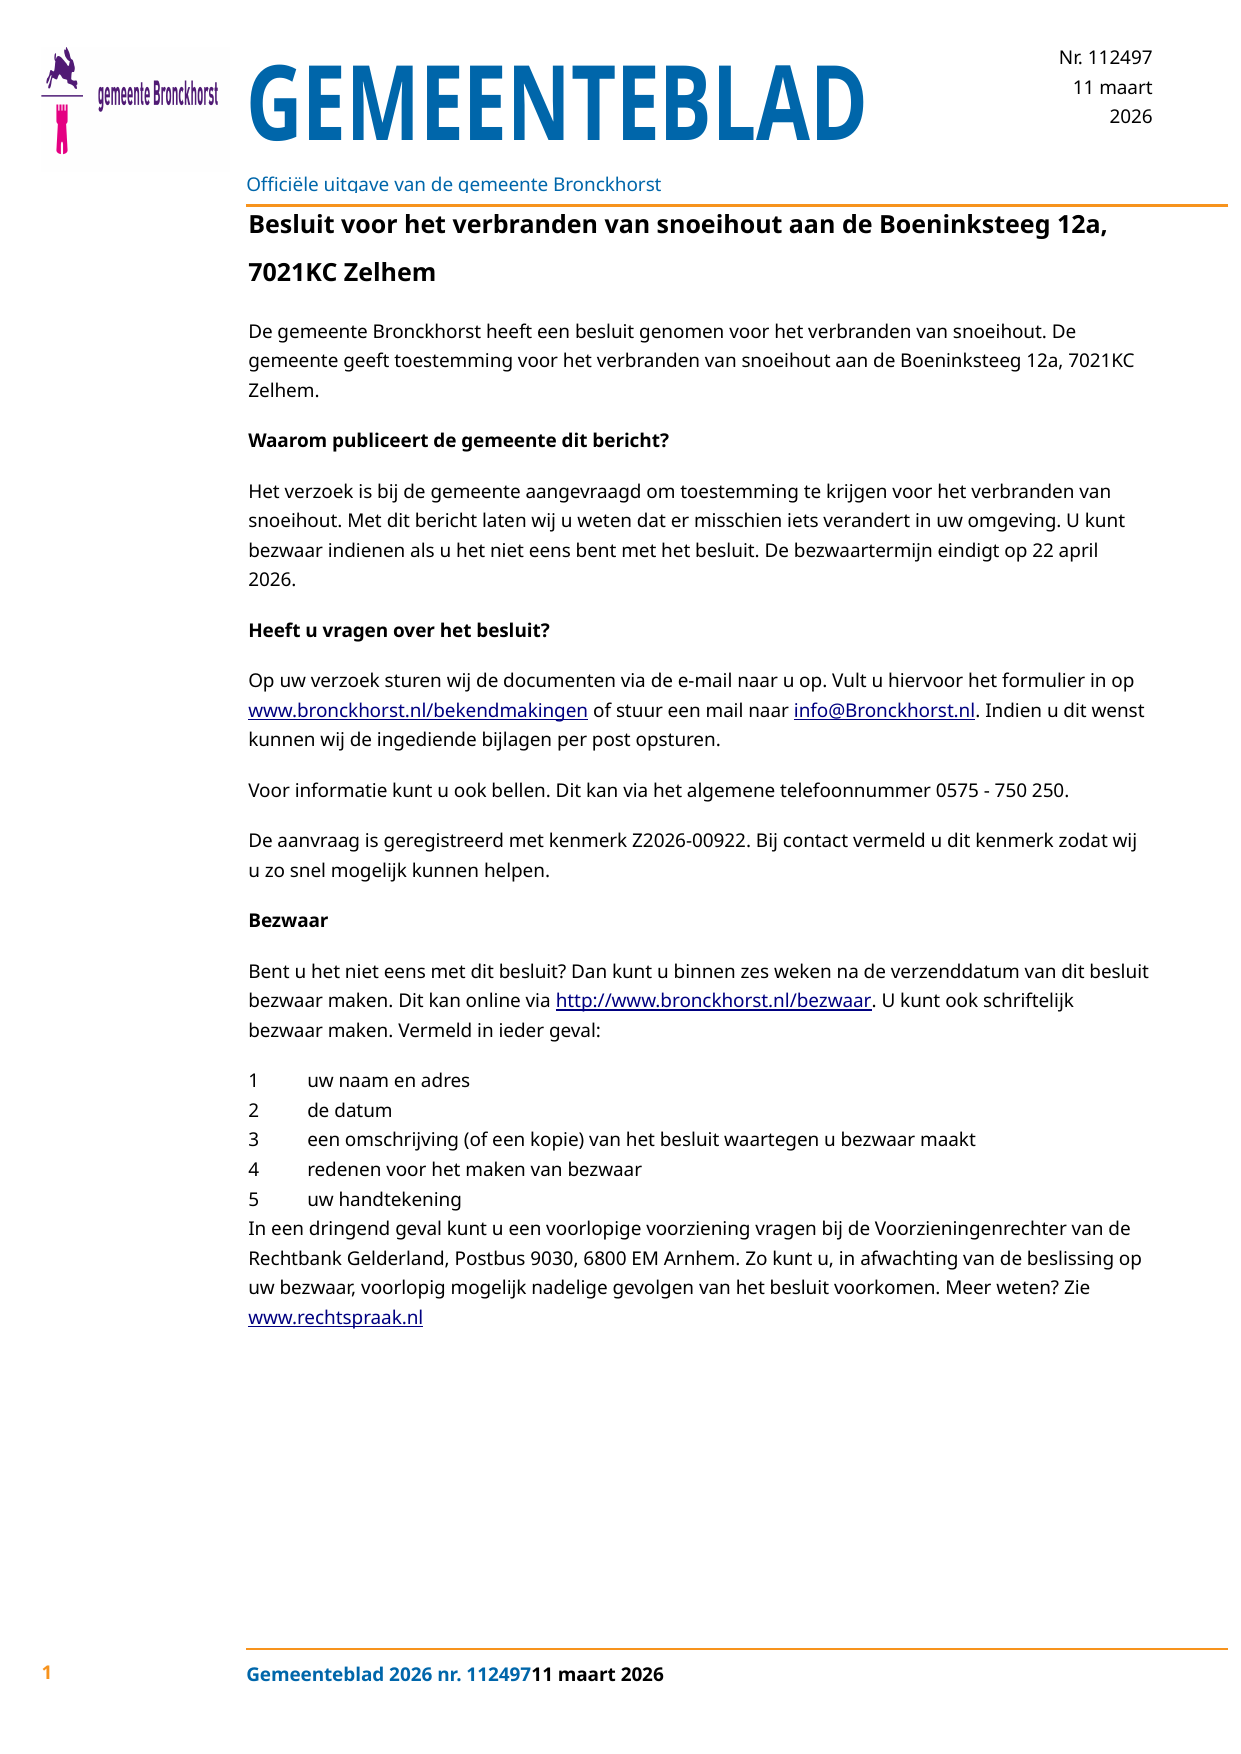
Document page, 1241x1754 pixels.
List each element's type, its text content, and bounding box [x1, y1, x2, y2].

text De gemeente Bronckhorst heeft een besluit genomen voor het verbranden van snoeihout. De gemeente geeft toestemming voor het verbranden van snoeihout aan de Boeninksteeg 12a, 7021KC Zelhem. [248, 318, 1152, 403]
list de datum [248, 1097, 1152, 1123]
text Voor informatie kunt u ook bellen. Dit kan via het algemene telefoonnummer 0575 - 750 250. [248, 777, 1152, 803]
text In een dringend geval kunt u een voorlopige voorziening vragen bij de Voorzieningenrechter van de Rechtbank Gelderland, Postbus 9030, 6800 EM Arnhem. Zo kunt u, in afwachting van de beslissing op uw bezwaar, voorlopig mogelijk nadelige gevolgen van het besluit voorkomen. Meer weten? Zie www.rechtspraak.nl [248, 1215, 1152, 1330]
text Bent u het niet eens met dit besluit? Dan kunt u binnen zes weken na de verzenddatum van dit besluit bezwaar maken. Dit kan online via http://www.bronckhorst.nl/bezwaar. U kunt ook schriftelijk bezwaar maken. Vermeld in ieder geval: [248, 958, 1152, 1043]
text Waarom publiceert de gemeente dit bericht? [248, 427, 1152, 453]
list uw handtekening [248, 1186, 1152, 1212]
text Bezwaar [248, 907, 1152, 933]
text Op uw verzoek sturen wij de documenten via de e-mail naar u op. Vult u hiervoor het formulier in op www.bronckhorst.nl/bekendmakingen of stuur een mail naar info@Bronckhorst.nl. Indien u dit wenst kunnen wij de ingediende bijlagen per post opsturen. [248, 667, 1152, 752]
list uw naam en adres [248, 1067, 1152, 1093]
text Besluit voor het verbranden van snoeihout aan de Boeninksteeg 12a, 7021KC Zelhem [248, 207, 1152, 288]
text Het verzoek is bij de gemeente aangevraagd om toestemming te krijgen voor het verbranden van snoeihout. Met dit bericht laten wij u weten dat er misschien iets verandert in uw omgeving. U kunt bezwaar indienen als u het niet eens bent met het besluit. De bezwaartermijn eindigt op 22 april 2026. [248, 478, 1152, 592]
picture [41, 47, 231, 172]
list redenen voor het maken van bezwaar [248, 1156, 1152, 1182]
list een omschrijving (of een kopie) van het besluit waartegen u bezwaar maakt [248, 1127, 1152, 1152]
text De aanvraag is geregistreerd met kenmerk Z2026-00922. Bij contact vermeld u dit kenmerk zodat wij u zo snel mogelijk kunnen helpen. [248, 827, 1152, 883]
text Heeft u vragen over het besluit? [248, 617, 1152, 643]
